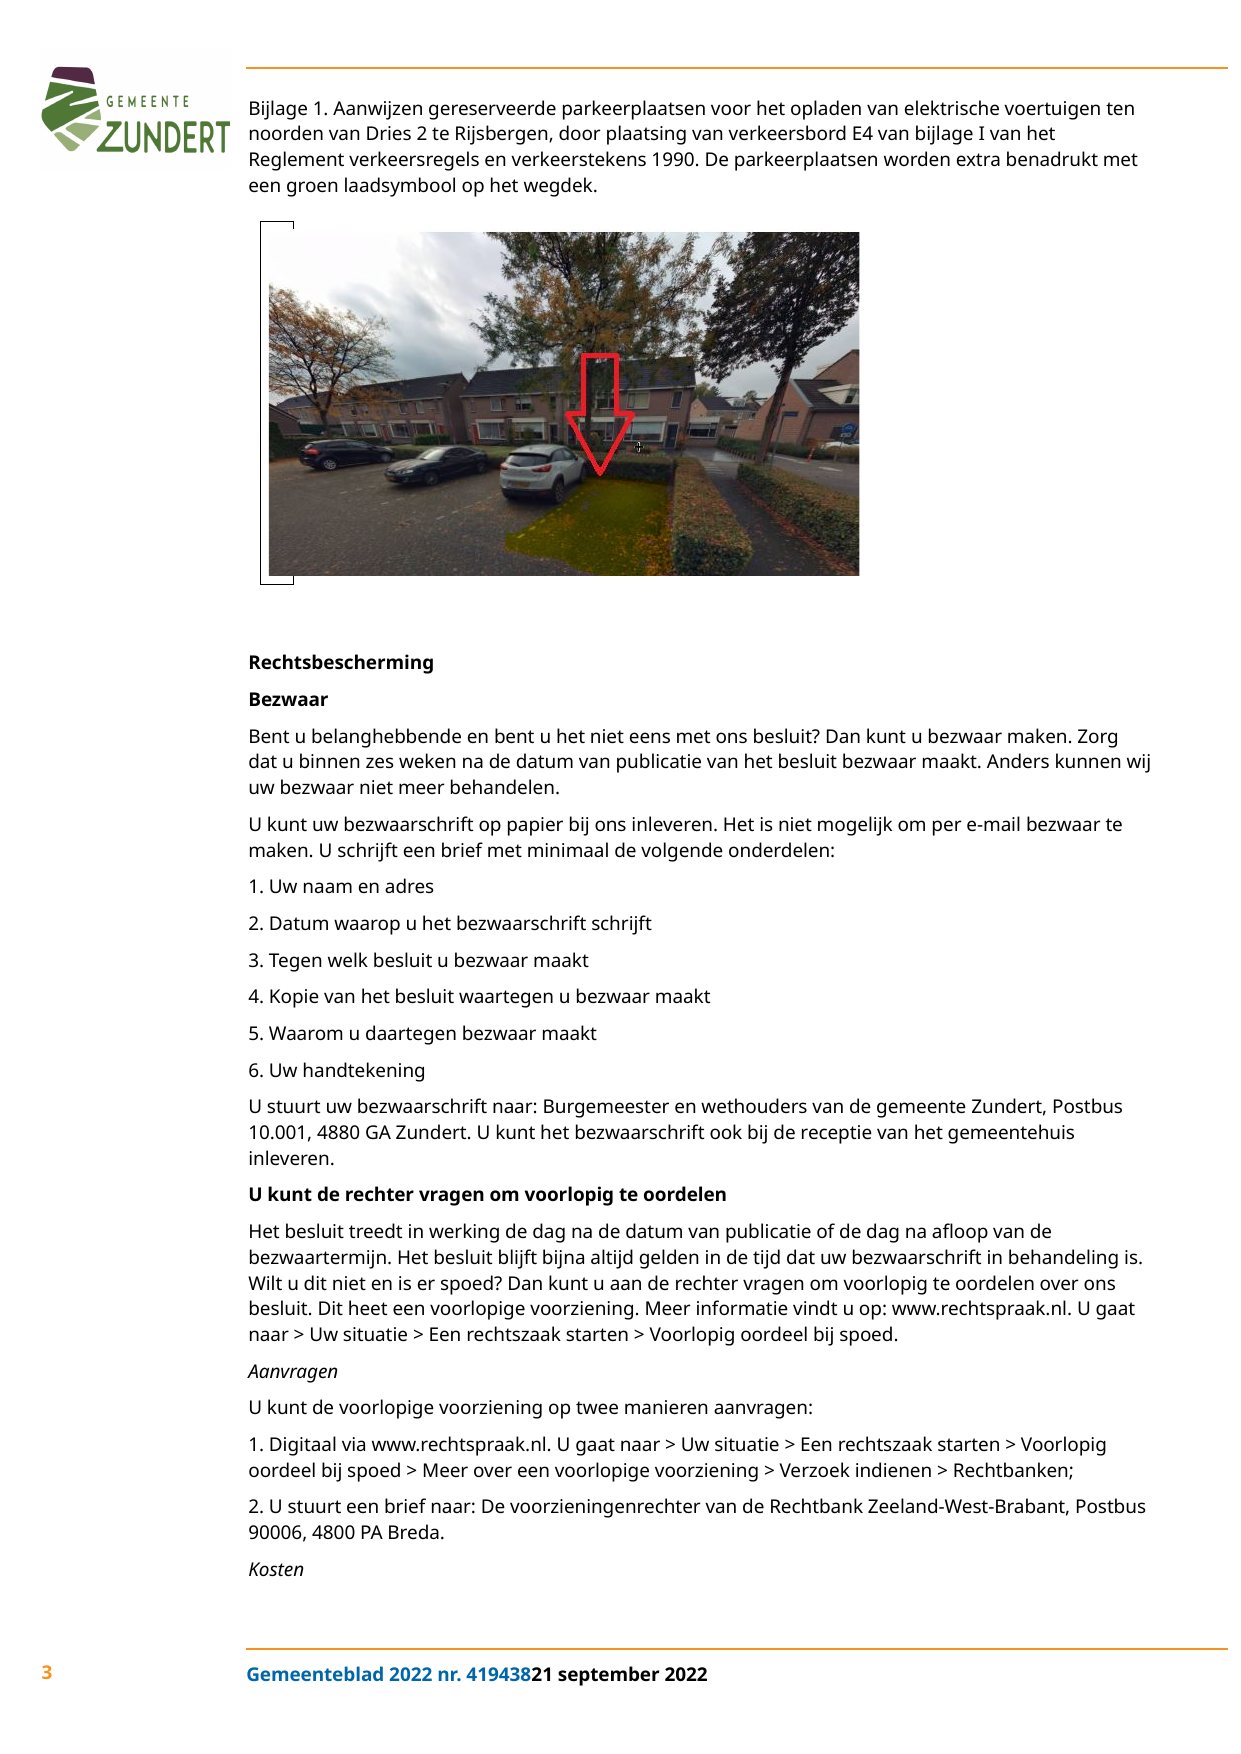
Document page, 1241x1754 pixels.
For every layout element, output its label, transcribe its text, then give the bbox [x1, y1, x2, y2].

text 2. U stuurt een brief naar: De voorzieningenrechter van de Rechtbank Zeeland-West-Brabant, Postbus 90006, 4800 PA Breda. [248, 1493, 1152, 1545]
text U kunt uw bezwaarschrift op papier bij ons inleveren. Het is niet mogelijk om per e-mail bezwaar te maken. U schrijft een brief met minimaal de volgende onderdelen: [248, 811, 1152, 862]
text 1. Uw naam en adres [248, 873, 1152, 899]
text Bent u belanghebbende en bent u het niet eens met ons besluit? Dan kunt u bezwaar maken. Zorg dat u binnen zes weken na de datum van publicatie van het besluit bezwaar maakt. Anders kunnen wij uw bezwaar niet meer behandelen. [248, 723, 1152, 800]
text U stuurt uw bezwaarschrift naar: Burgemeester en wethouders van de gemeente Zundert, Postbus 10.001, 4880 GA Zundert. U kunt het bezwaarschrift ook bij de receptie van het gemeentehuis inleveren. [248, 1093, 1152, 1171]
text 3. Tegen welk besluit u bezwaar maakt [248, 947, 1152, 972]
text 1. Digitaal via www.rechtspraak.nl. U gaat naar > Uw situatie > Een rechtszaak starten > Voorlopig oordeel bij spoed > Meer over een voorlopige voorziening > Verzoek indienen > Rechtbanken; [248, 1431, 1152, 1483]
text Het besluit treedt in werking de dag na de datum van publicatie of de dag na afloop van de bezwaartermijn. Het besluit blijft bijna altijd gelden in de tijd dat uw bezwaarschrift in behandeling is. Wilt u dit niet en is er spoed? Dan kunt u aan de rechter vragen om voorlopig te oordelen over ons besluit. Dit heet een voorlopige voorziening. Meer informatie vindt u op: www.rechtspraak.nl. U gaat naar > Uw situatie > Een rechtszaak starten > Voorlopig oordeel bij spoed. [248, 1218, 1152, 1347]
text U kunt de rechter vragen om voorlopig te oordelen [248, 1182, 1152, 1207]
text 4. Kopie van het besluit waartegen u bezwaar maakt [248, 983, 1152, 1009]
picture [268, 229, 860, 576]
text 2. Datum waarop u het bezwaarschrift schrijft [248, 910, 1152, 936]
text Kosten [248, 1556, 1152, 1582]
text Bijlage 1. Aanwijzen gereserveerde parkeerplaatsen voor het opladen van elektrische voertuigen ten noorden van Dries 2 te Rijsbergen, door plaatsing van verkeersbord E4 van bijlage I van het Reglement verkeersregels en verkeerstekens 1990. De parkeerplaatsen worden extra benadrukt met een groen laadsymbool op het wegdek. [248, 95, 1152, 198]
text U kunt de voorlopige voorziening op twee manieren aanvragen: [248, 1394, 1152, 1420]
text Rechtsbescherming [248, 649, 1152, 675]
picture [41, 47, 231, 172]
text 6. Uw handtekening [248, 1057, 1152, 1082]
text Aanvragen [248, 1358, 1152, 1383]
text 5. Waarom u daartegen bezwaar maakt [248, 1020, 1152, 1046]
text Bezwaar [248, 686, 1152, 712]
